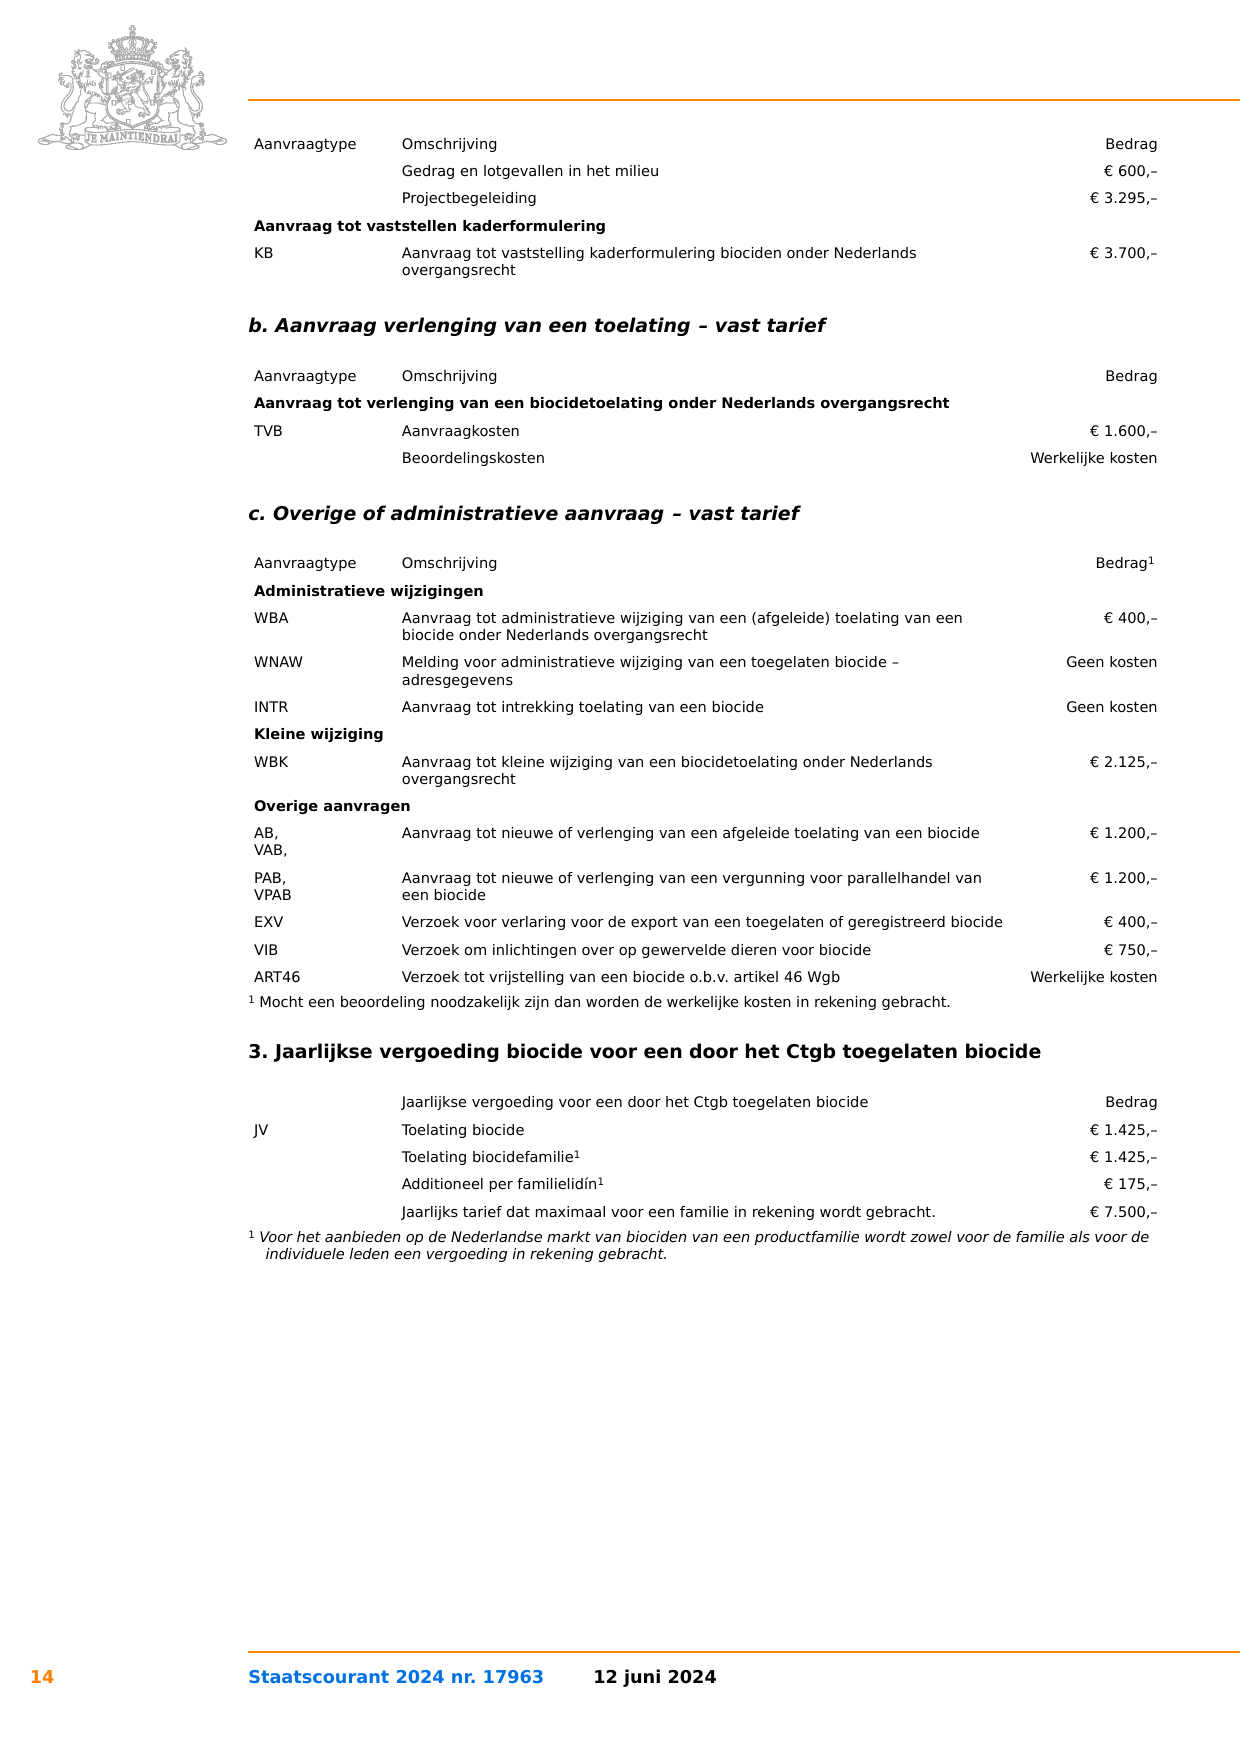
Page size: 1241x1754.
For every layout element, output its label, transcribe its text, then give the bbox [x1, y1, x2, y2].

table_cell € 1.425,– [1016, 1144, 1163, 1171]
table_header Aanvraagtype [249, 131, 395, 157]
table_header Omschrijving [396, 363, 1015, 389]
table_cell Beoordelingskosten [396, 445, 1015, 471]
table_cell Aanvraag tot nieuwe of verlenging van een afgeleide toelating van een biocide [396, 821, 1015, 864]
table_cell Aanvraag tot intrekking toelating van een biocide [396, 694, 1015, 720]
table_cell Projectbegeleiding [396, 186, 1015, 212]
table_cell Toelating biocide [396, 1117, 1015, 1143]
table_cell WBK [249, 749, 395, 792]
table_header Jaarlijkse vergoeding voor een door het Ctgb toegelaten biocide [396, 1089, 1015, 1116]
table_header Bedrag [1016, 363, 1163, 389]
table_cell EXV [249, 909, 395, 936]
table_header Omschrijving [396, 131, 1015, 157]
subtitle b. Aanvraag verlenging van een toelating – vast tarief [248, 315, 1163, 337]
table_cell € 2.125,– [1016, 749, 1163, 792]
table_cell Aanvraag tot verlenging van een biocidetoelating onder Nederlands overgangsrecht [249, 390, 1163, 417]
table_cell Aanvraag tot administratieve wijziging van een (afgeleide) toelating van een biocide onder Nederlands overgangsrecht [396, 605, 1015, 649]
table_cell Verzoek voor verlaring voor de export van een toegelaten of geregistreerd biocide [396, 909, 1015, 936]
table_cell KB [249, 241, 395, 284]
table_cell TVB [249, 418, 395, 471]
table_cell € 3.295,– [1016, 186, 1163, 212]
table_cell Werkelijke kosten [1016, 445, 1163, 471]
table_header Aanvraagtype [249, 363, 395, 389]
table_cell € 1.200,– [1016, 821, 1163, 864]
table_cell € 600,– [1016, 158, 1163, 185]
table_cell [249, 158, 395, 212]
table_cell Geen kosten [1016, 650, 1163, 693]
table_cell Aanvraagkosten [396, 418, 1015, 444]
subtitle 3. Jaarlijkse vergoeding biocide voor een door het Ctgb toegelaten biocide [248, 1041, 1163, 1063]
table_cell Gedrag en lotgevallen in het milieu [396, 158, 1015, 185]
table_cell ART46 [249, 964, 395, 991]
subtitle c. Overige of administratieve aanvraag – vast tarief [248, 502, 1163, 524]
table_cell Aanvraag tot nieuwe of verlenging van een vergunning voor parallelhandel van een biocide [396, 865, 1015, 908]
picture [38, 25, 227, 150]
table_cell € 175,– [1016, 1172, 1163, 1198]
table_cell Melding voor administratieve wijziging van een toegelaten biocide – adresgegevens [396, 650, 1015, 693]
table_cell Werkelijke kosten [1016, 964, 1163, 991]
table_cell € 3.700,– [1016, 241, 1163, 284]
table_header Omschrijving [396, 551, 1015, 577]
table_cell Verzoek om inlichtingen over op gewervelde dieren voor biocide [396, 937, 1015, 963]
table_cell € 1.200,– [1016, 865, 1163, 908]
table_cell € 1.600,– [1016, 418, 1163, 444]
table_cell AB, VAB, [249, 821, 395, 864]
table_header Aanvraagtype [249, 551, 395, 577]
table_cell PAB, VPAB [249, 865, 395, 908]
table_cell € 400,– [1016, 605, 1163, 649]
table_cell Verzoek tot vrijstelling van een biocide o.b.v. artikel 46 Wgb [396, 964, 1015, 991]
table_cell INTR [249, 694, 395, 720]
table_cell Additioneel per familielidín1 [396, 1172, 1015, 1198]
table_cell Geen kosten [1016, 694, 1163, 720]
table_cell Toelating biocidefamilie1 [396, 1144, 1015, 1171]
table_cell Overige aanvragen [249, 793, 1163, 819]
table_cell Aanvraag tot vaststelling kaderformulering biociden onder Nederlands overgangsrecht [396, 241, 1015, 284]
table_cell Jaarlijks tarief dat maximaal voor een familie in rekening wordt gebracht. [396, 1199, 1015, 1225]
table_cell WNAW [249, 650, 395, 693]
table_cell € 750,– [1016, 937, 1163, 963]
table_cell Aanvraag tot kleine wijziging van een biocidetoelating onder Nederlands overgangsrecht [396, 749, 1015, 792]
table_cell Administratieve wijzigingen [249, 578, 1163, 604]
table_cell 1 Mocht een beoordeling noodzakelijk zijn dan worden de werkelijke kosten in rekening gebracht. [248, 992, 1163, 1011]
table_cell WBA [249, 605, 395, 649]
table_header Bedrag [1016, 131, 1163, 157]
table_cell € 1.425,– [1016, 1117, 1163, 1143]
table_cell Kleine wijziging [249, 721, 1163, 748]
table_cell Aanvraag tot vaststellen kaderformulering [249, 213, 1163, 239]
table_cell VIB [249, 937, 395, 963]
table_cell JV [249, 1117, 395, 1225]
table_cell € 400,– [1016, 909, 1163, 936]
table_cell 1 Voor het aanbieden op de Nederlandse markt van biociden van een productfamilie wordt zowel voor de familie als voor de individuele leden een vergoeding in rekening gebracht. [248, 1226, 1163, 1263]
table_cell € 7.500,– [1016, 1199, 1163, 1225]
table_header [249, 1089, 395, 1116]
table_header Bedrag [1016, 1089, 1163, 1116]
table_header Bedrag1 [1016, 551, 1163, 577]
